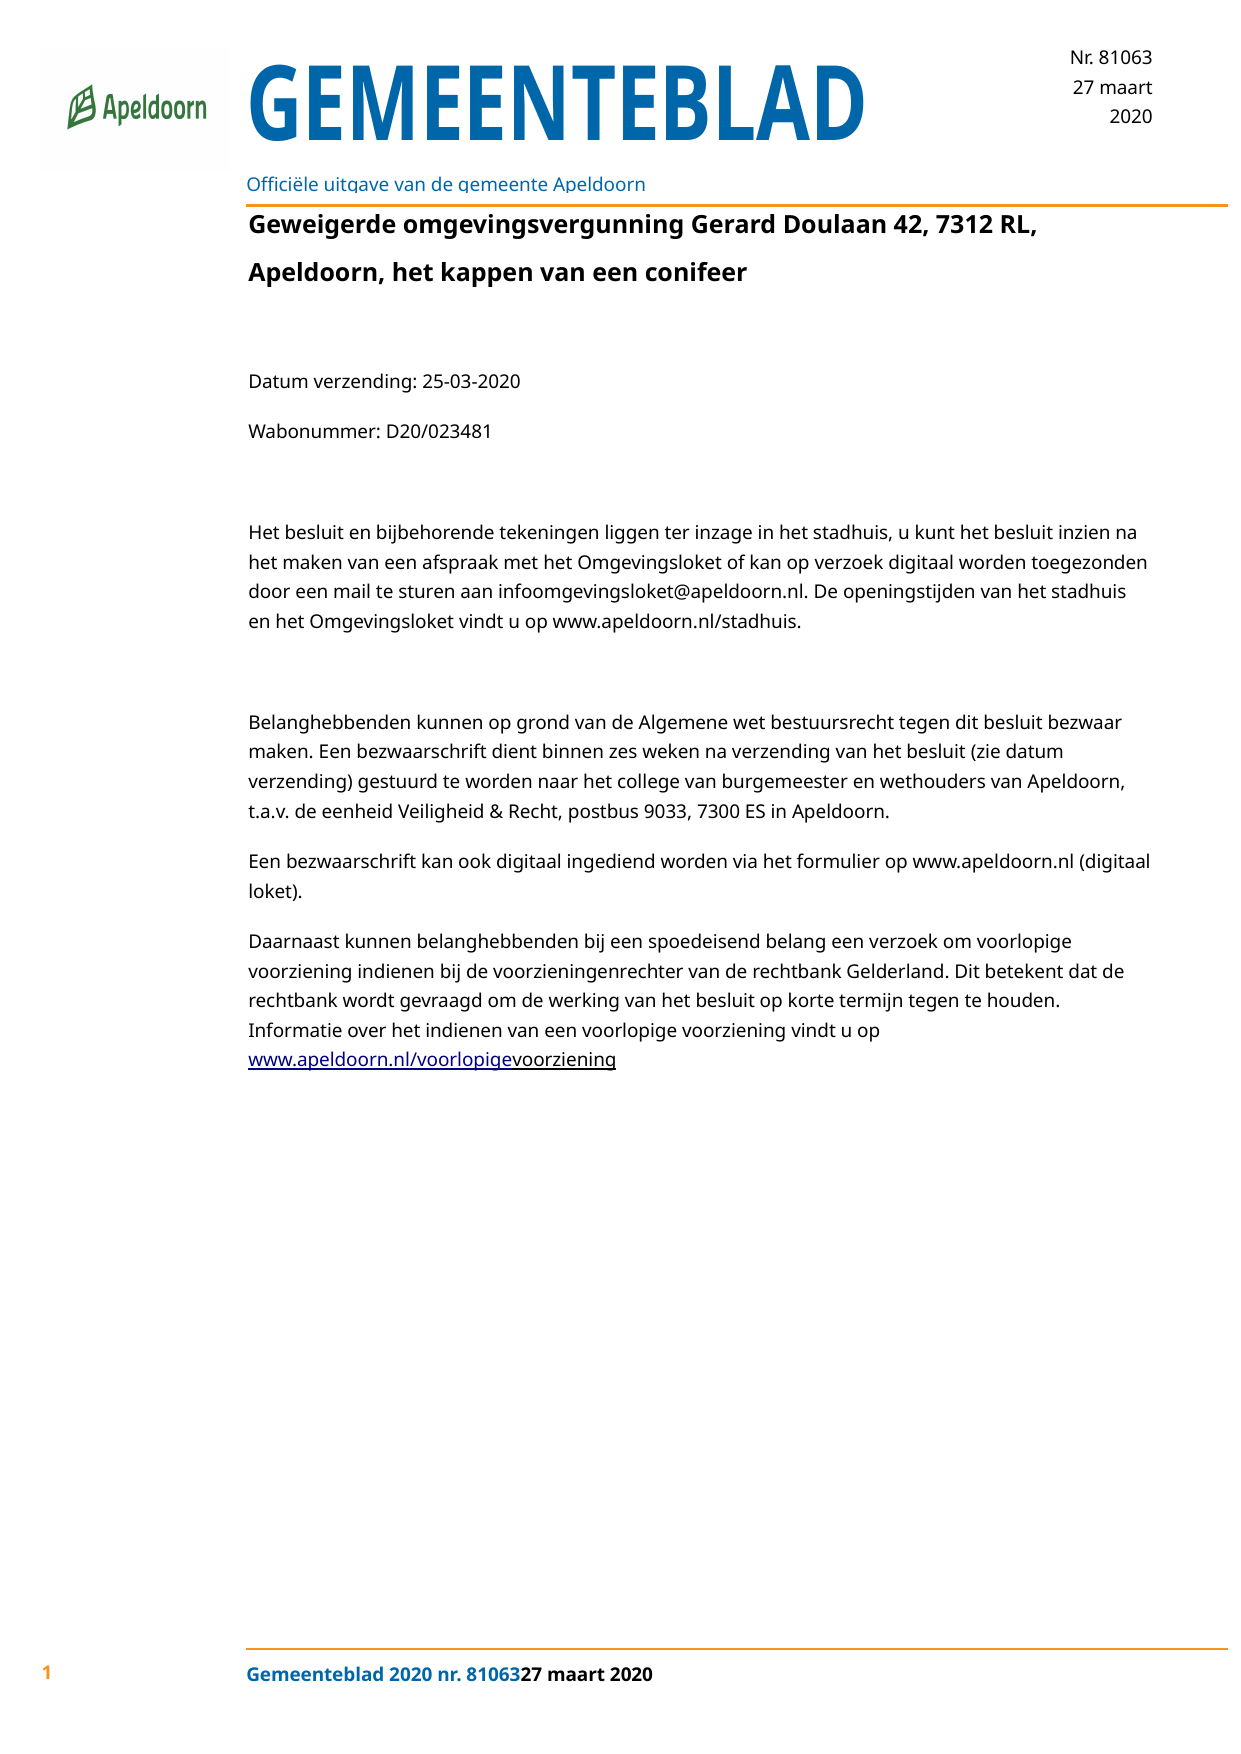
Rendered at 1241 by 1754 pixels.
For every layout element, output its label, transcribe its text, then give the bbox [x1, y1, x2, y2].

text Een bezwaarschrift kan ook digitaal ingediend worden via het formulier op www.apeldoorn.nl (digitaal loket). [248, 848, 1152, 904]
picture [41, 47, 231, 172]
text Wabonummer: D20/023481 [248, 419, 1152, 444]
text Daarnaast kunnen belanghebbenden bij een spoedeisend belang een verzoek om voorlopige voorziening indienen bij de voorzieningenrechter van de rechtbank Gelderland. Dit betekent dat de rechtbank wordt gevraagd om de werking van het besluit op korte termijn tegen te houden. Informatie over het indienen van een voorlopige voorziening vindt u op www.apeldoorn.nl/voorlopigevoorziening [248, 928, 1152, 1072]
text Geweigerde omgevingsvergunning Gerard Doulaan 42, 7312 RL, Apeldoorn, het kappen van een conifeer [248, 207, 1152, 288]
text Belanghebbenden kunnen op grond van de Algemene wet bestuursrecht tegen dit besluit bezwaar maken. Een bezwaarschrift dient binnen zes weken na verzending van het besluit (zie datum verzending) gestuurd te worden naar het college van burgemeester en wethouders van Apeldoorn, t.a.v. de eenheid Veiligheid & Recht, postbus 9033, 7300 ES in Apeldoorn. [248, 709, 1152, 824]
text Datum verzending: 25-03-2020 [248, 368, 1152, 394]
text Het besluit en bijbehorende tekeningen liggen ter inzage in het stadhuis, u kunt het besluit inzien na het maken van een afspraak met het Omgevingsloket of kan op verzoek digitaal worden toegezonden door een mail te sturen aan infoomgevingsloket@apeldoorn.nl. De openingstijden van het stadhuis en het Omgevingsloket vindt u op www.apeldoorn.nl/stadhuis. [248, 519, 1152, 634]
